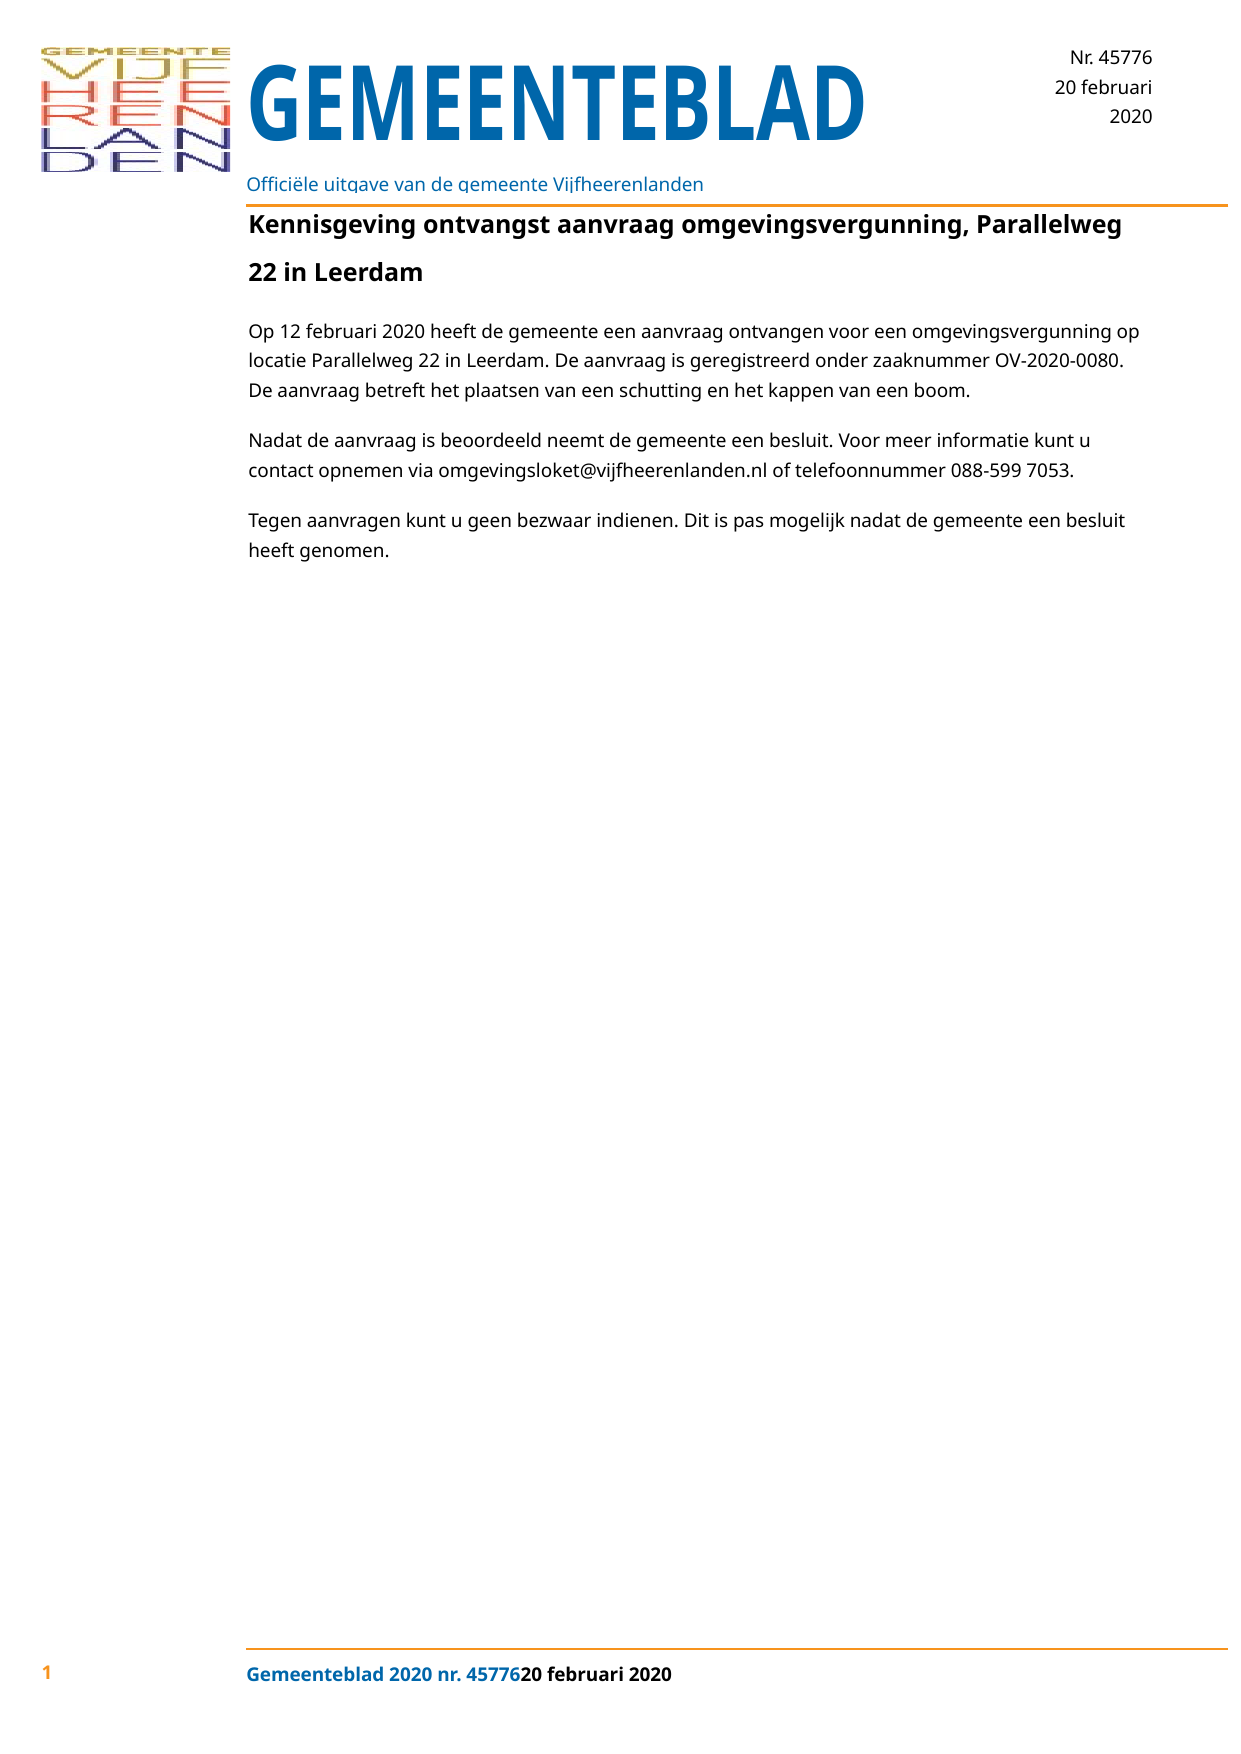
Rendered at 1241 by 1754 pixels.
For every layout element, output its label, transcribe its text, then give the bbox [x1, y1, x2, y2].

picture [41, 47, 231, 172]
text Kennisgeving ontvangst aanvraag omgevingsvergunning, Parallelweg 22 in Leerdam [248, 207, 1152, 288]
text Tegen aanvragen kunt u geen bezwaar indienen. Dit is pas mogelijk nadat de gemeente een besluit heeft genomen. [248, 507, 1152, 563]
text Op 12 februari 2020 heeft de gemeente een aanvraag ontvangen voor een omgevingsvergunning op locatie Parallelweg 22 in Leerdam. De aanvraag is geregistreerd onder zaaknummer OV-2020-0080. De aanvraag betreft het plaatsen van een schutting en het kappen van een boom. [248, 318, 1152, 403]
text Nadat de aanvraag is beoordeeld neemt de gemeente een besluit. Voor meer informatie kunt u contact opnemen via omgevingsloket@vijfheerenlanden.nl of telefoonnummer 088-599 7053. [248, 427, 1152, 483]
